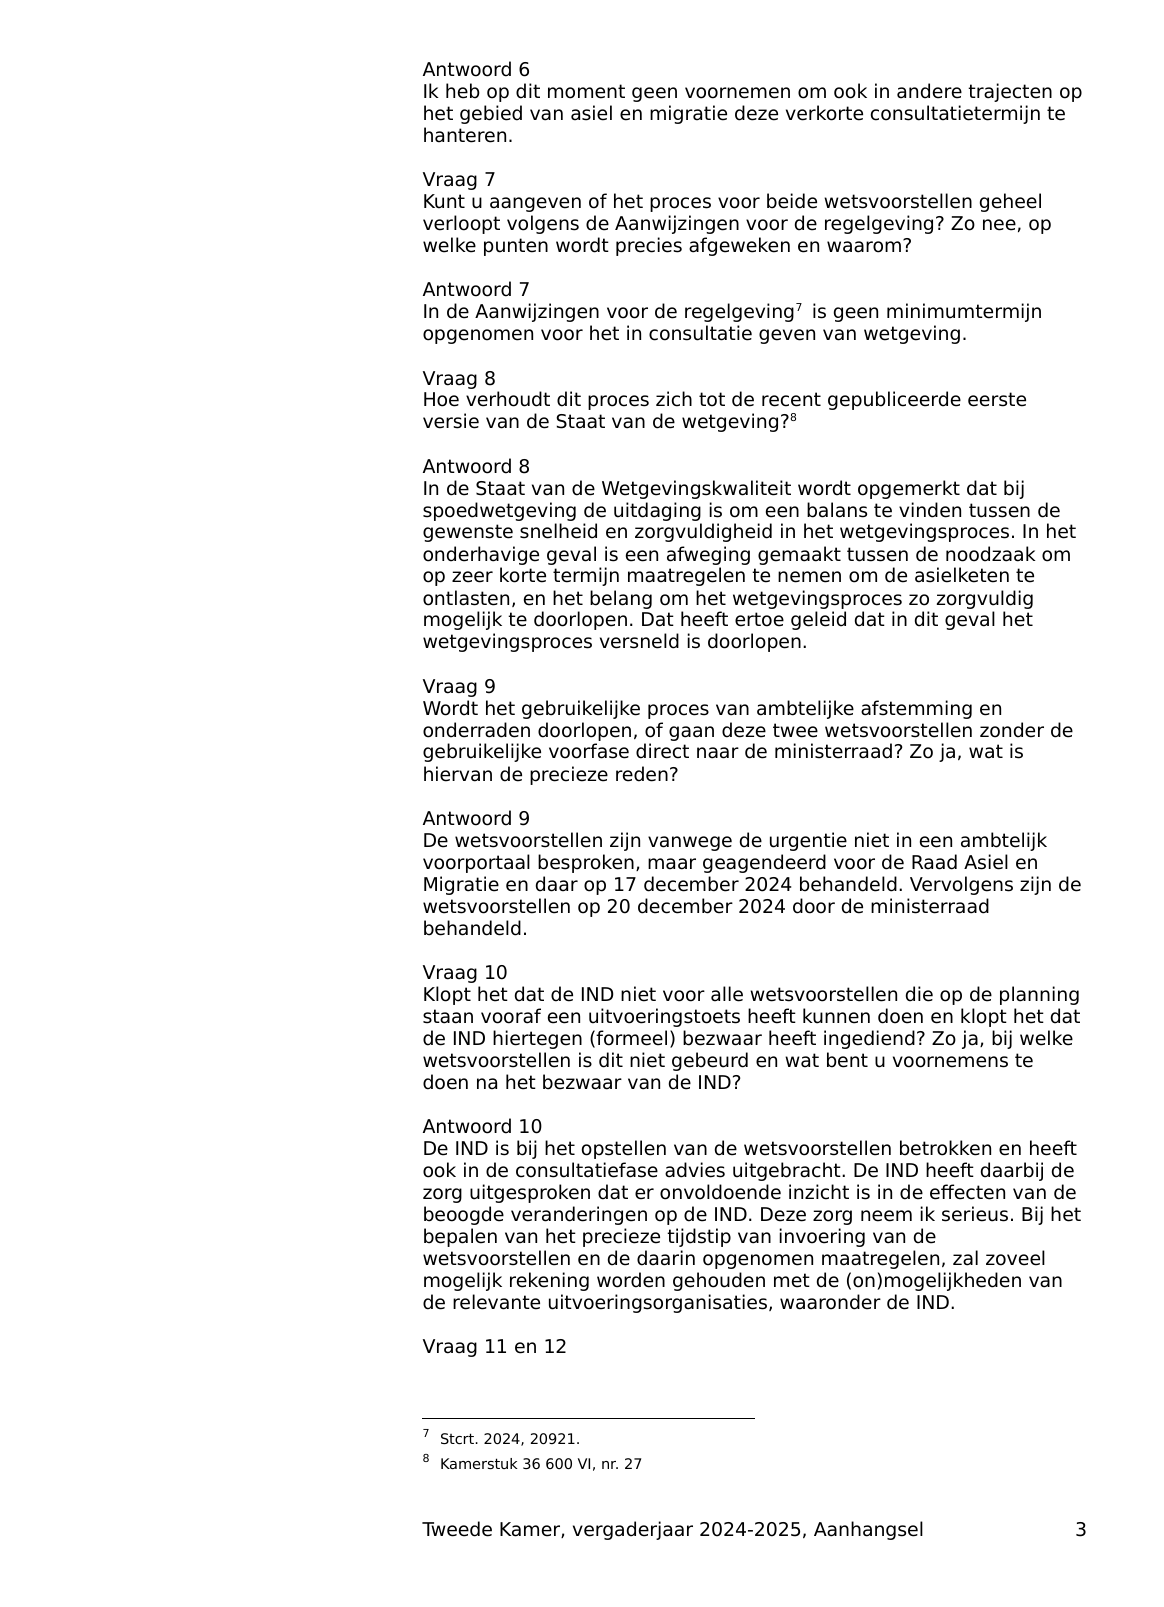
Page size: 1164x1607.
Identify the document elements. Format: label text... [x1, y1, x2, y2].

text Hoe verhoudt dit proces zich tot de recent gepubliceerde eerste versie van de Staat van de wetgeving? [422, 389, 1087, 433]
text Kunt u aangeven of het proces voor beide wetsvoorstellen geheel verloopt volgens de Aanwijzingen voor de regelgeving? Zo nee, op welke punten wordt precies afgeweken en waarom? [422, 191, 1087, 257]
text In de Aanwijzingen voor de regelgeving is geen minimumtermijn opgenomen voor het in consultatie geven van wetgeving. [422, 301, 1087, 345]
text Antwoord 10 [422, 1116, 1087, 1138]
text De IND is bij het opstellen van de wetsvoorstellen betrokken en heeft ook in de consultatiefase advies uitgebracht. De IND heeft daarbij de zorg uitgesproken dat er onvoldoende inzicht is in de effecten van de beoogde veranderingen op de IND. Deze zorg neem ik serieus. Bij het bepalen van het precieze tijdstip van invoering van de wetsvoorstellen en de daarin opgenomen maatregelen, zal zoveel mogelijk rekening worden gehouden met de (on)mogelijkheden van de relevante uitvoeringsorganisaties, waaronder de IND. [422, 1138, 1087, 1313]
text In de Staat van de Wetgevingskwaliteit wordt opgemerkt dat bij spoedwetgeving de uitdaging is om een balans te vinden tussen de gewenste snelheid en zorgvuldigheid in het wetgevingsproces. In het onderhavige geval is een afweging gemaakt tussen de noodzaak om op zeer korte termijn maatregelen te nemen om de asielketen te ontlasten, en het belang om het wetgevingsproces zo zorgvuldig mogelijk te doorlopen. Dat heeft ertoe geleid dat in dit geval het wetgevingsproces versneld is doorlopen. [422, 477, 1087, 653]
text Antwoord 8 [422, 456, 1087, 477]
text De wetsvoorstellen zijn vanwege de urgentie niet in een ambtelijk voorportaal besproken, maar geagendeerd voor de Raad Asiel en Migratie en daar op 17 december 2024 behandeld. Vervolgens zijn de wetsvoorstellen op 20 december 2024 door de ministerraad behandeld. [422, 829, 1087, 939]
text Antwoord 7 [422, 279, 1087, 301]
text Vraag 11 en 12 [422, 1336, 1087, 1358]
text Antwoord 6 [422, 59, 1087, 81]
text Antwoord 9 [422, 808, 1087, 829]
text Klopt het dat de IND niet voor alle wetsvoorstellen die op de planning staan vooraf een uitvoeringstoets heeft kunnen doen en klopt het dat de IND hiertegen (formeel) bezwaar heeft ingediend? Zo ja, bij welke wetsvoorstellen is dit niet gebeurd en wat bent u voornemens te doen na het bezwaar van de IND? [422, 984, 1087, 1093]
text Wordt het gebruikelijke proces van ambtelijke afstemming en onderraden doorlopen, of gaan deze twee wetsvoorstellen zonder de gebruikelijke voorfase direct naar de ministerraad? Zo ja, wat is hiervan de precieze reden? [422, 697, 1087, 785]
text Vraag 9 [422, 676, 1087, 697]
text Vraag 10 [422, 962, 1087, 984]
text Vraag 7 [422, 169, 1087, 191]
text Vraag 8 [422, 367, 1087, 389]
text Kamerstuk 36 600 VI, nr. 27 [422, 1452, 1087, 1474]
text Stcrt. 2024, 20921. [422, 1427, 1087, 1449]
text Ik heb op dit moment geen voornemen om ook in andere trajecten op het gebied van asiel en migratie deze verkorte consultatietermijn te hanteren. [422, 81, 1087, 147]
